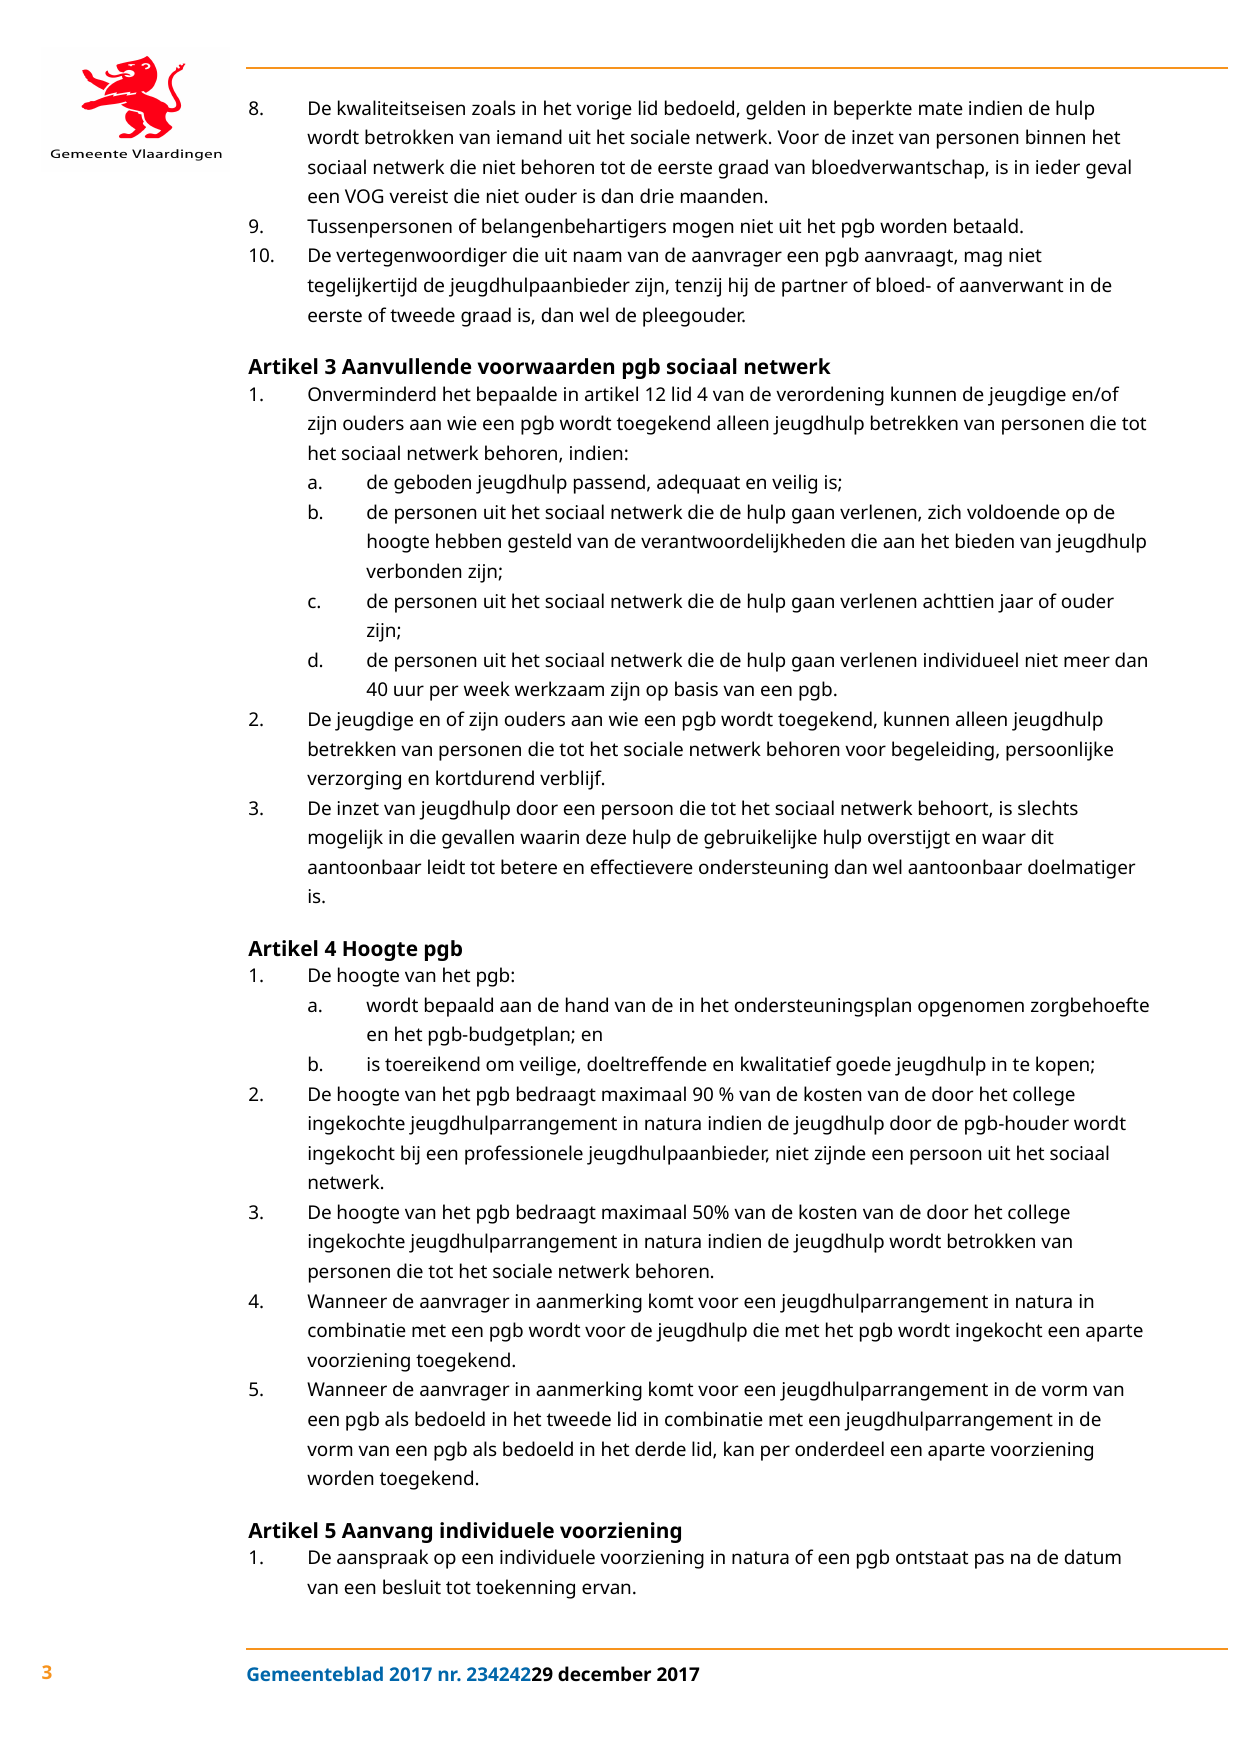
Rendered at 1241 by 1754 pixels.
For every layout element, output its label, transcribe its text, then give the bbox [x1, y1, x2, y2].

text Artikel 4 Hoogte pgb [248, 934, 1152, 962]
list de personen uit het sociaal netwerk die de hulp gaan verlenen achttien jaar of ouder zijn; [307, 588, 1152, 643]
list is toereikend om veilige, doeltreffende en kwalitatief goede jeugdhulp in te kopen; [307, 1051, 1152, 1077]
list Tussenpersonen of belangenbehartigers mogen niet uit het pgb worden betaald. [248, 213, 1152, 239]
list De vertegenwoordiger die uit naam van de aanvrager een pgb aanvraagt, mag niet tegelijkertijd de jeugdhulpaanbieder zijn, tenzij hij de partner of bloed- of aanverwant in de eerste of tweede graad is, dan wel de pleegouder. [248, 243, 1152, 328]
list De aanspraak op een individuele voorziening in natura of een pgb ontstaat pas na de datum van een besluit tot toekenning ervan. [248, 1544, 1152, 1599]
text Artikel 3 Aanvullende voorwaarden pgb sociaal netwerk [248, 352, 1152, 381]
list wordt bepaald aan de hand van de in het ondersteuningsplan opgenomen zorgbehoefte en het pgb-budgetplan; en [307, 992, 1152, 1047]
list De hoogte van het pgb bedraagt maximaal 50% van de kosten van de door het college ingekochte jeugdhulparrangement in natura indien de jeugdhulp wordt betrokken van personen die tot het sociale netwerk behoren. [248, 1199, 1152, 1284]
text Artikel 5 Aanvang individuele voorziening [248, 1516, 1152, 1544]
picture [41, 47, 231, 172]
list Wanneer de aanvrager in aanmerking komt voor een jeugdhulparrangement in de vorm van een pgb als bedoeld in het tweede lid in combinatie met een jeugdhulparrangement in de vorm van een pgb als bedoeld in het derde lid, kan per onderdeel een aparte voorziening worden toegekend. [248, 1377, 1152, 1491]
list de personen uit het sociaal netwerk die de hulp gaan verlenen individueel niet meer dan 40 uur per week werkzaam zijn op basis van een pgb. [307, 647, 1152, 702]
list de personen uit het sociaal netwerk die de hulp gaan verlenen, zich voldoende op de hoogte hebben gesteld van de verantwoordelijkheden die aan het bieden van jeugdhulp verbonden zijn; [307, 499, 1152, 584]
list Wanneer de aanvrager in aanmerking komt voor een jeugdhulparrangement in natura in combinatie met een pgb wordt voor de jeugdhulp die met het pgb wordt ingekocht een aparte voorziening toegekend. [248, 1288, 1152, 1373]
list De inzet van jeugdhulp door een persoon die tot het sociaal netwerk behoort, is slechts mogelijk in die gevallen waarin deze hulp de gebruikelijke hulp overstijgt en waar dit aantoonbaar leidt tot betere en effectievere ondersteuning dan wel aantoonbaar doelmatiger is. [248, 795, 1152, 909]
list de geboden jeugdhulp passend, adequaat en veilig is; [307, 469, 1152, 495]
list De jeugdige en of zijn ouders aan wie een pgb wordt toegekend, kunnen alleen jeugdhulp betrekken van personen die tot het sociale netwerk behoren voor begeleiding, persoonlijke verzorging en kortdurend verblijf. [248, 706, 1152, 791]
list De hoogte van het pgb bedraagt maximaal 90 % van de kosten van de door het college ingekochte jeugdhulparrangement in natura indien de jeugdhulp door de pgb-houder wordt ingekocht bij een professionele jeugdhulpaanbieder, niet zijnde een persoon uit het sociaal netwerk. [248, 1081, 1152, 1195]
list De kwaliteitseisen zoals in het vorige lid bedoeld, gelden in beperkte mate indien de hulp wordt betrokken van iemand uit het sociale netwerk. Voor de inzet van personen binnen het sociaal netwerk die niet behoren tot de eerste graad van bloedverwantschap, is in ieder geval een VOG vereist die niet ouder is dan drie maanden. [248, 95, 1152, 209]
list Onverminderd het bepaalde in artikel 12 lid 4 van de verordening kunnen de jeugdige en/of zijn ouders aan wie een pgb wordt toegekend alleen jeugdhulp betrekken van personen die tot het sociaal netwerk behoren, indien: [248, 381, 1152, 466]
list De hoogte van het pgb: [248, 962, 1152, 988]
